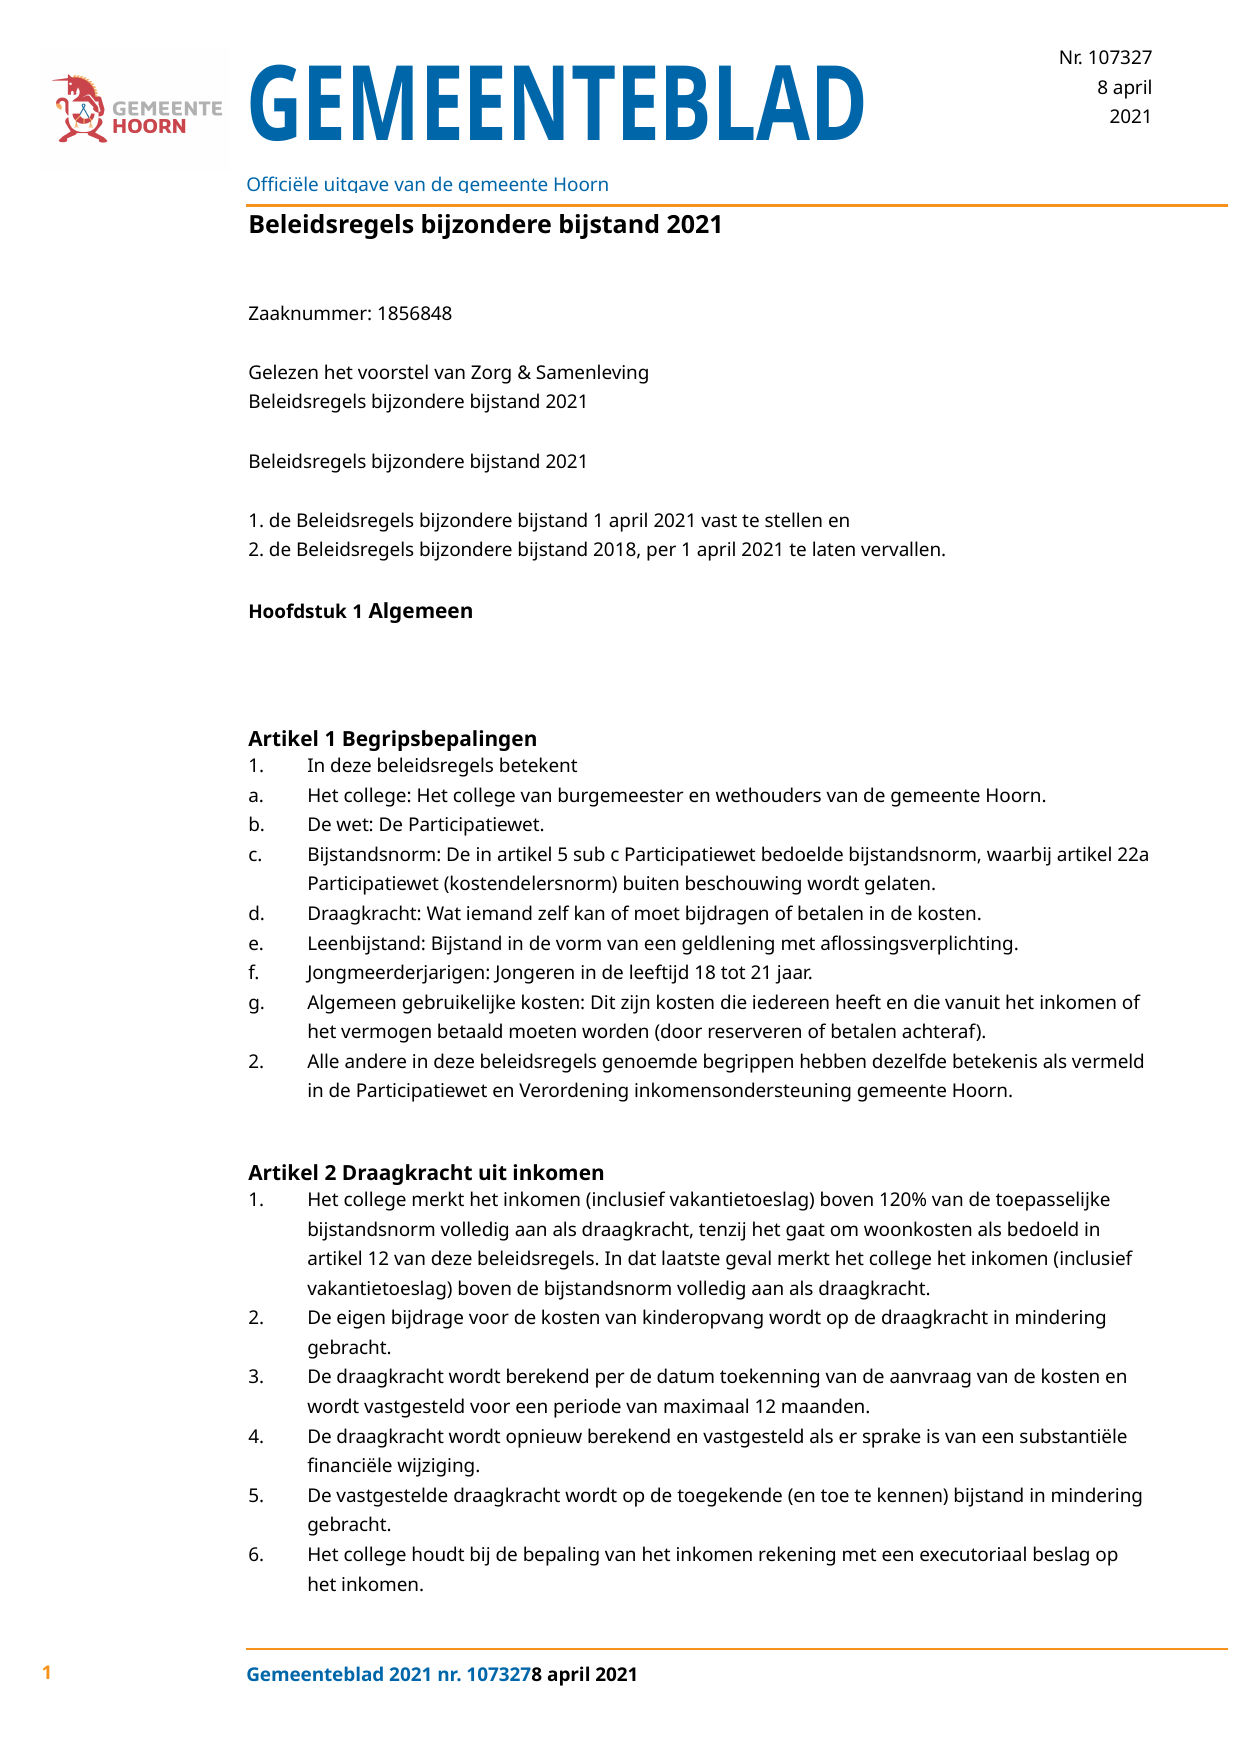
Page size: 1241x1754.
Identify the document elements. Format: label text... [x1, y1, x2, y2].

text 2. de Beleidsregels bijzondere bijstand 2018, per 1 april 2021 te laten vervallen. [248, 537, 1152, 562]
picture [41, 47, 231, 172]
list Het college houdt bij de bepaling van het inkomen rekening met een executoriaal beslag op het inkomen. [248, 1541, 1152, 1596]
text Artikel 2 Draagkracht uit inkomen [248, 1158, 1152, 1186]
list Het college: Het college van burgemeester en wethouders van de gemeente Hoorn. [248, 782, 1152, 808]
list Het college merkt het inkomen (inclusief vakantietoeslag) boven 120% van de toepasselijke bijstandsnorm volledig aan als draagkracht, tenzij het gaat om woonkosten als bedoeld in artikel 12 van deze beleidsregels. In dat laatste geval merkt het college het inkomen (inclusief vakantietoeslag) boven de bijstandsnorm volledig aan als draagkracht. [248, 1186, 1152, 1301]
text Beleidsregels bijzondere bijstand 2021 [248, 448, 1152, 473]
text Zaaknummer: 1856848 [248, 300, 1152, 326]
text Gelezen het voorstel van Zorg & Samenleving [248, 359, 1152, 385]
list De vastgestelde draagkracht wordt op de toegekende (en toe te kennen) bijstand in mindering gebracht. [248, 1482, 1152, 1537]
list Algemeen gebruikelijke kosten: Dit zijn kosten die iedereen heeft en die vanuit het inkomen of het vermogen betaald moeten worden (door reserveren of betalen achteraf). [248, 989, 1152, 1044]
list Alle andere in deze beleidsregels genoemde begrippen hebben dezelfde betekenis als vermeld in de Participatiewet en Verordening inkomensondersteuning gemeente Hoorn. [248, 1048, 1152, 1103]
list Jongmeerderjarigen: Jongeren in de leeftijd 18 tot 21 jaar. [248, 959, 1152, 985]
text Beleidsregels bijzondere bijstand 2021 [248, 207, 1152, 241]
text Hoofdstuk 1 Algemeen [248, 596, 1152, 624]
list Draagkracht: Wat iemand zelf kan of moet bijdragen of betalen in de kosten. [248, 900, 1152, 926]
list De eigen bijdrage voor de kosten van kinderopvang wordt op de draagkracht in mindering gebracht. [248, 1304, 1152, 1360]
text 1. de Beleidsregels bijzondere bijstand 1 april 2021 vast te stellen en [248, 507, 1152, 533]
list De draagkracht wordt opnieuw berekend en vastgesteld als er sprake is van een substantiële financiële wijziging. [248, 1423, 1152, 1478]
list De draagkracht wordt berekend per de datum toekenning van de aanvraag van de kosten en wordt vastgesteld voor een periode van maximaal 12 maanden. [248, 1364, 1152, 1419]
list In deze beleidsregels betekent [248, 752, 1152, 778]
text Beleidsregels bijzondere bijstand 2021 [248, 389, 1152, 414]
list Bijstandsnorm: De in artikel 5 sub c Participatiewet bedoelde bijstandsnorm, waarbij artikel 22a Participatiewet (kostendelersnorm) buiten beschouwing wordt gelaten. [248, 841, 1152, 896]
list De wet: De Participatiewet. [248, 811, 1152, 837]
list Leenbijstand: Bijstand in de vorm van een geldlening met aflossingsverplichting. [248, 930, 1152, 956]
text Artikel 1 Begripsbepalingen [248, 724, 1152, 752]
